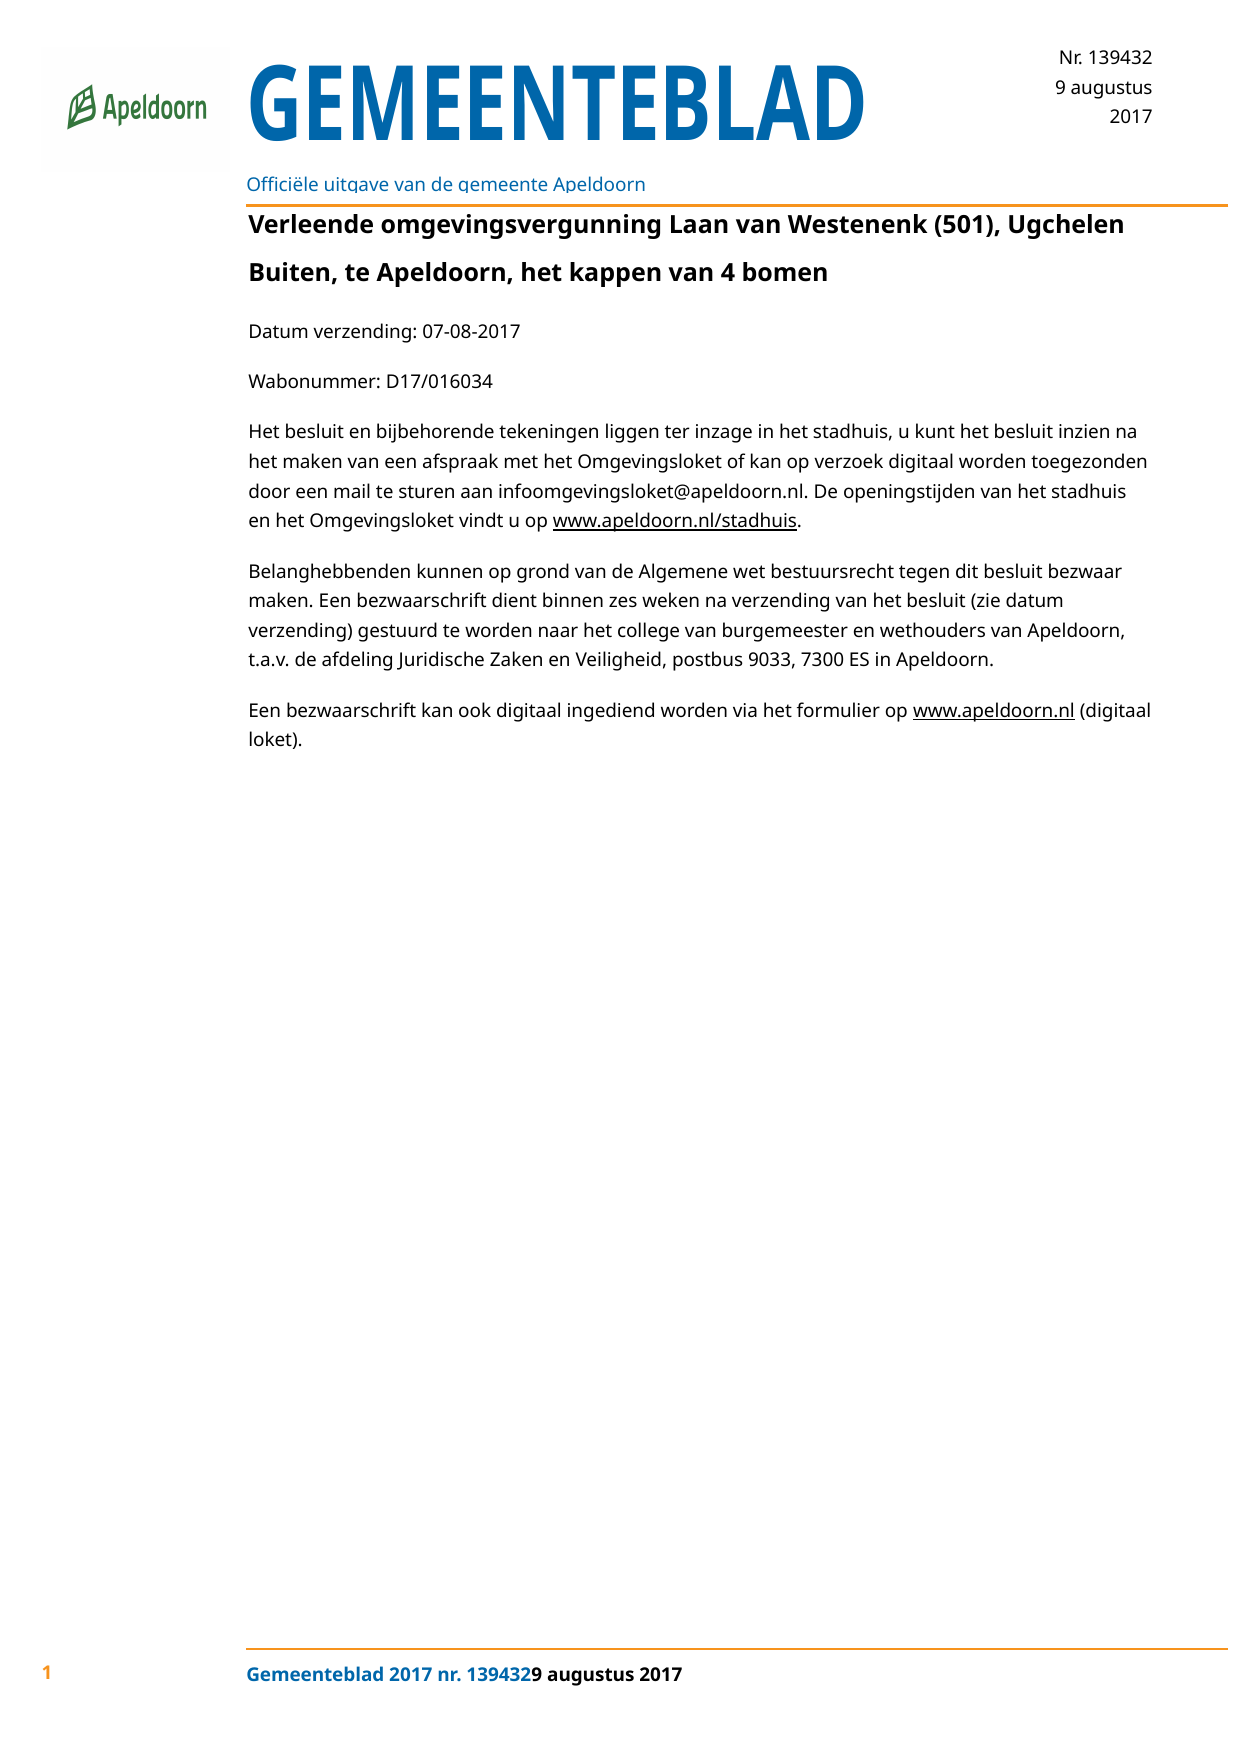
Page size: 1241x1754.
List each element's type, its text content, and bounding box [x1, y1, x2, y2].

text Datum verzending: 07-08-2017 [248, 318, 1152, 344]
text Het besluit en bijbehorende tekeningen liggen ter inzage in het stadhuis, u kunt het besluit inzien na het maken van een afspraak met het Omgevingsloket of kan op verzoek digitaal worden toegezonden door een mail te sturen aan infoomgevingsloket@apeldoorn.nl. De openingstijden van het stadhuis en het Omgevingsloket vindt u op www.apeldoorn.nl/stadhuis. [248, 419, 1152, 533]
text Belanghebbenden kunnen op grond van de Algemene wet bestuursrecht tegen dit besluit bezwaar maken. Een bezwaarschrift dient binnen zes weken na verzending van het besluit (zie datum verzending) gestuurd te worden naar het college van burgemeester en wethouders van Apeldoorn, t.a.v. de afdeling Juridische Zaken en Veiligheid, postbus 9033, 7300 ES in Apeldoorn. [248, 558, 1152, 672]
text Verleende omgevingsvergunning Laan van Westenenk (501), Ugchelen Buiten, te Apeldoorn, het kappen van 4 bomen [248, 207, 1152, 288]
text Wabonummer: D17/016034 [248, 368, 1152, 394]
text Een bezwaarschrift kan ook digitaal ingediend worden via het formulier op www.apeldoorn.nl (digitaal loket). [248, 697, 1152, 752]
picture [41, 47, 231, 172]
